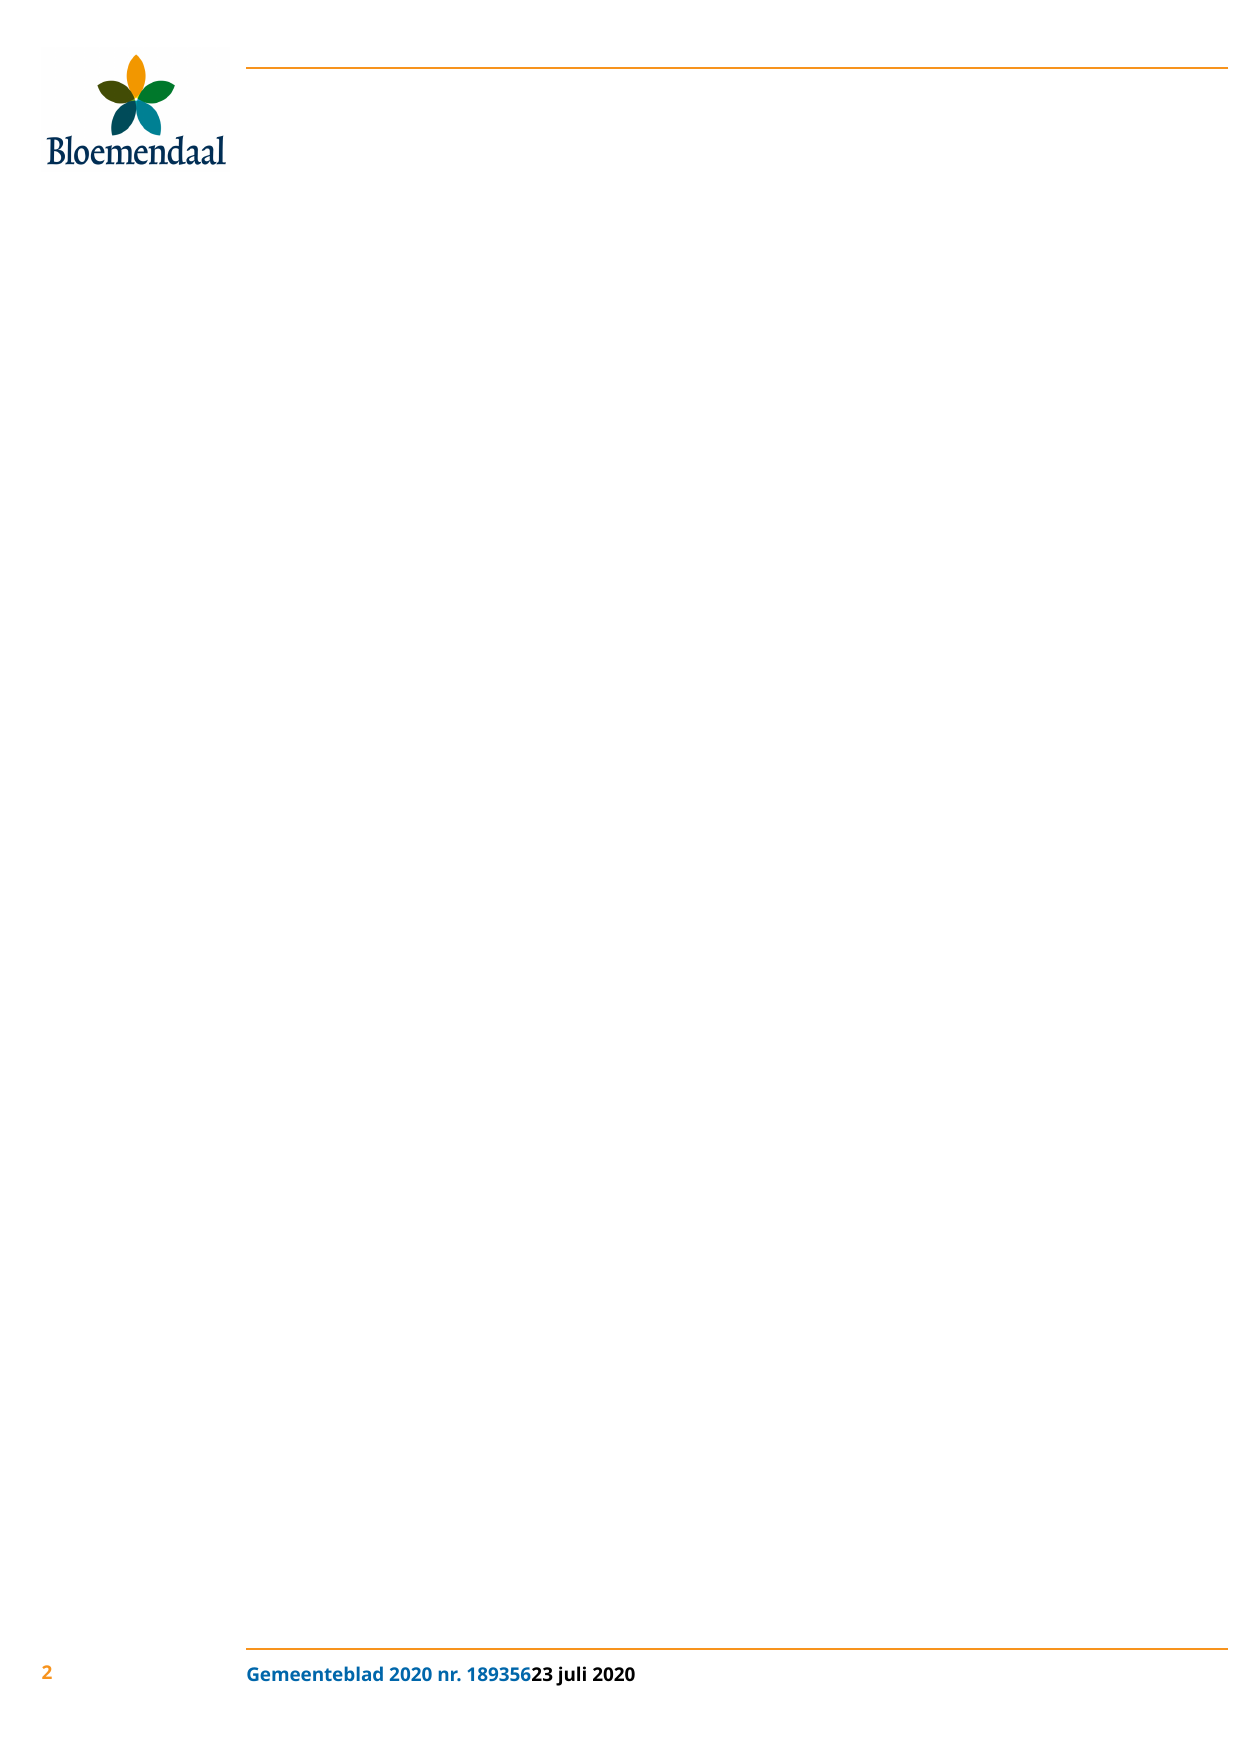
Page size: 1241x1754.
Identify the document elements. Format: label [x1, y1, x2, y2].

picture [41, 47, 231, 172]
